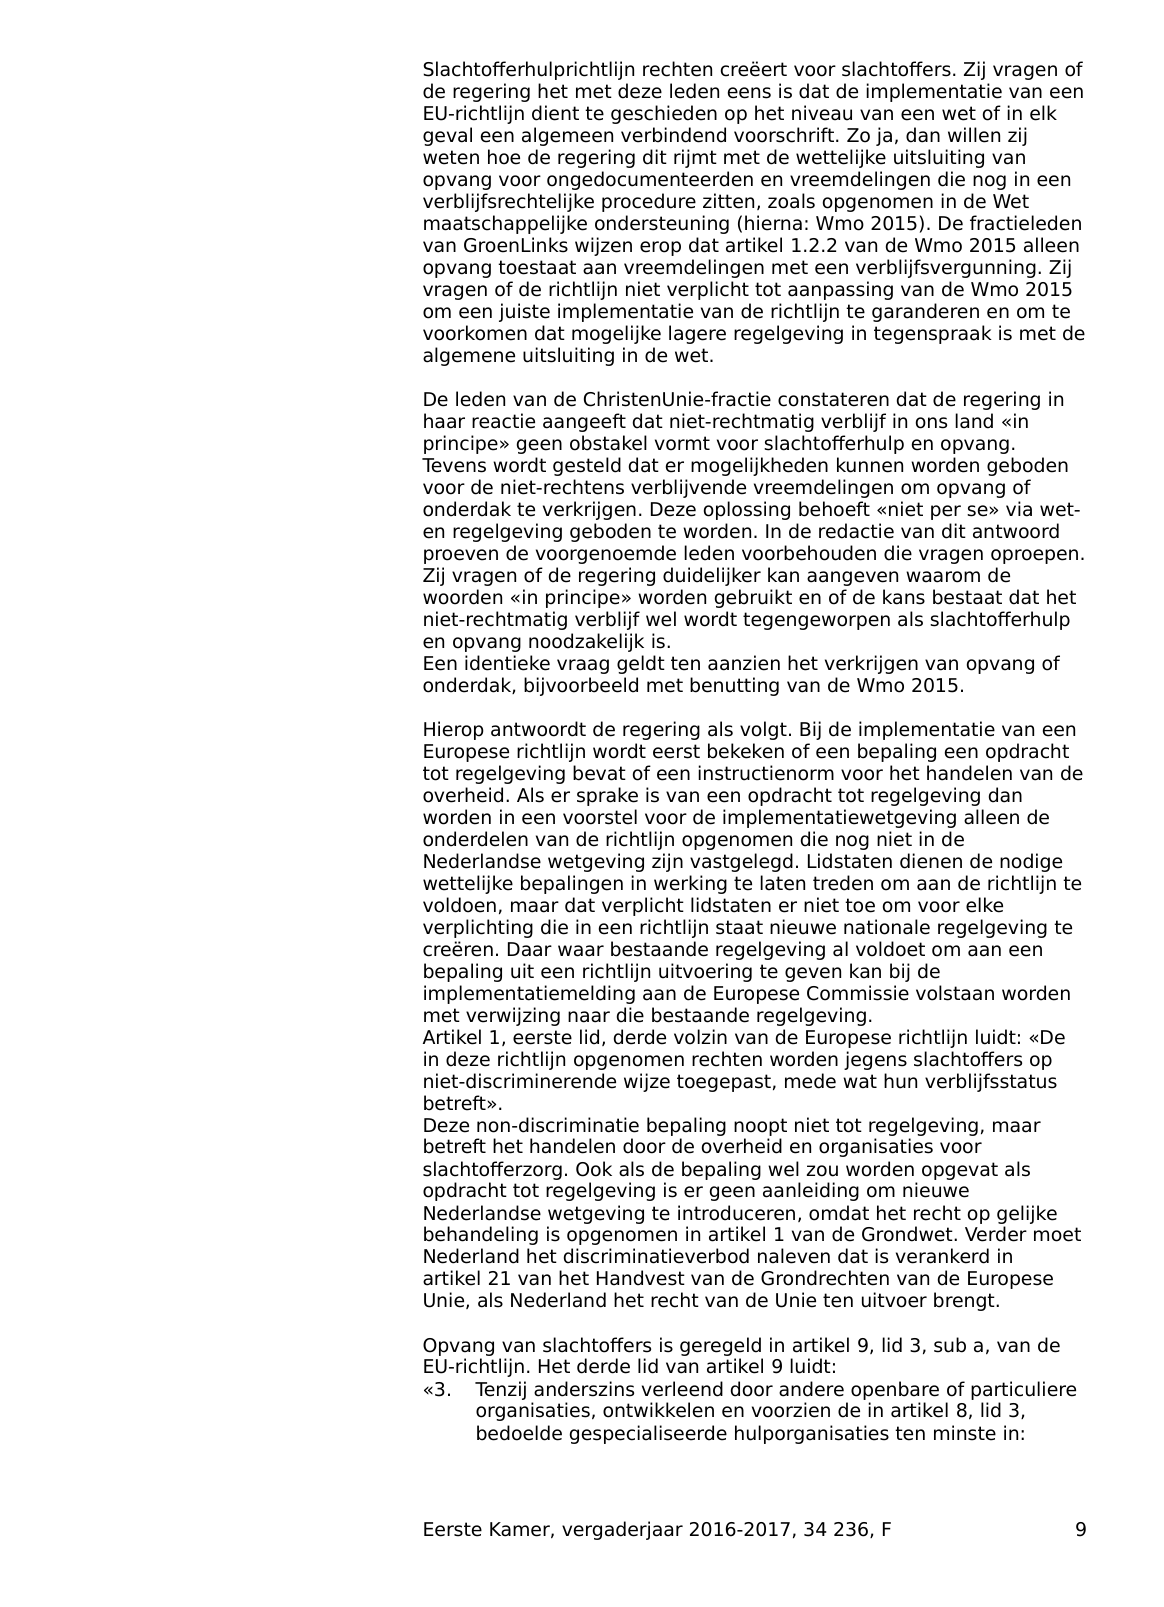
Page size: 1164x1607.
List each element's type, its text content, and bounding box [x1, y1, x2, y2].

text Slachtofferhulprichtlijn rechten creëert voor slachtoffers. Zij vragen of de regering het met deze leden eens is dat de implementatie van een EU-richtlijn dient te geschieden op het niveau van een wet of in elk geval een algemeen verbindend voorschrift. Zo ja, dan willen zij weten hoe de regering dit rijmt met de wettelijke uitsluiting van opvang voor ongedocumenteerden en vreemdelingen die nog in een verblijfsrechtelijke procedure zitten, zoals opgenomen in de Wet maatschappelijke ondersteuning (hierna: Wmo 2015). De fractieleden van GroenLinks wijzen erop dat artikel 1.2.2 van de Wmo 2015 alleen opvang toestaat aan vreemdelingen met een verblijfsvergunning. Zij vragen of de richtlijn niet verplicht tot aanpassing van de Wmo 2015 om een juiste implementatie van de richtlijn te garanderen en om te voorkomen dat mogelijke lagere regelgeving in tegenspraak is met de algemene uitsluiting in de wet. [422, 59, 1087, 367]
text Artikel 1, eerste lid, derde volzin van de Europese richtlijn luidt: «De in deze richtlijn opgenomen rechten worden jegens slachtoffers op niet-discriminerende wijze toegepast, mede wat hun verblijfsstatus betreft». [422, 1027, 1087, 1114]
text «3. Tenzij anderszins verleend door andere openbare of particuliere organisaties, ontwikkelen en voorzien de in artikel 8, lid 3, bedoelde gespecialiseerde hulporganisaties ten minste in: [422, 1378, 1087, 1444]
text De leden van de ChristenUnie-fractie constateren dat de regering in haar reactie aangeeft dat niet-rechtmatig verblijf in ons land «in principe» geen obstakel vormt voor slachtofferhulp en opvang. Tevens wordt gesteld dat er mogelijkheden kunnen worden geboden voor de niet-rechtens verblijvende vreemdelingen om opvang of onderdak te verkrijgen. Deze oplossing behoeft «niet per se» via wet- en regelgeving geboden te worden. In de redactie van dit antwoord proeven de voorgenoemde leden voorbehouden die vragen oproepen. Zij vragen of de regering duidelijker kan aangeven waarom de woorden «in principe» worden gebruikt en of de kans bestaat dat het niet-rechtmatig verblijf wel wordt tegengeworpen als slachtofferhulp en opvang noodzakelijk is. [422, 389, 1087, 653]
text Een identieke vraag geldt ten aanzien het verkrijgen van opvang of onderdak, bijvoorbeeld met benutting van de Wmo 2015. [422, 653, 1087, 697]
text Deze non-discriminatie bepaling noopt niet tot regelgeving, maar betreft het handelen door de overheid en organisaties voor slachtofferzorg. Ook als de bepaling wel zou worden opgevat als opdracht tot regelgeving is er geen aanleiding om nieuwe Nederlandse wetgeving te introduceren, omdat het recht op gelijke behandeling is opgenomen in artikel 1 van de Grondwet. Verder moet Nederland het discriminatieverbod naleven dat is verankerd in artikel 21 van het Handvest van de Grondrechten van de Europese Unie, als Nederland het recht van de Unie ten uitvoer brengt. [422, 1114, 1087, 1312]
text Hierop antwoordt de regering als volgt. Bij de implementatie van een Europese richtlijn wordt eerst bekeken of een bepaling een opdracht tot regelgeving bevat of een instructienorm voor het handelen van de overheid. Als er sprake is van een opdracht tot regelgeving dan worden in een voorstel voor de implementatiewetgeving alleen de onderdelen van de richtlijn opgenomen die nog niet in de Nederlandse wetgeving zijn vastgelegd. Lidstaten dienen de nodige wettelijke bepalingen in werking te laten treden om aan de richtlijn te voldoen, maar dat verplicht lidstaten er niet toe om voor elke verplichting die in een richtlijn staat nieuwe nationale regelgeving te creëren. Daar waar bestaande regelgeving al voldoet om aan een bepaling uit een richtlijn uitvoering te geven kan bij de implementatiemelding aan de Europese Commissie volstaan worden met verwijzing naar die bestaande regelgeving. [422, 719, 1087, 1027]
text Opvang van slachtoffers is geregeld in artikel 9, lid 3, sub a, van de EU-richtlijn. Het derde lid van artikel 9 luidt: [422, 1334, 1087, 1378]
